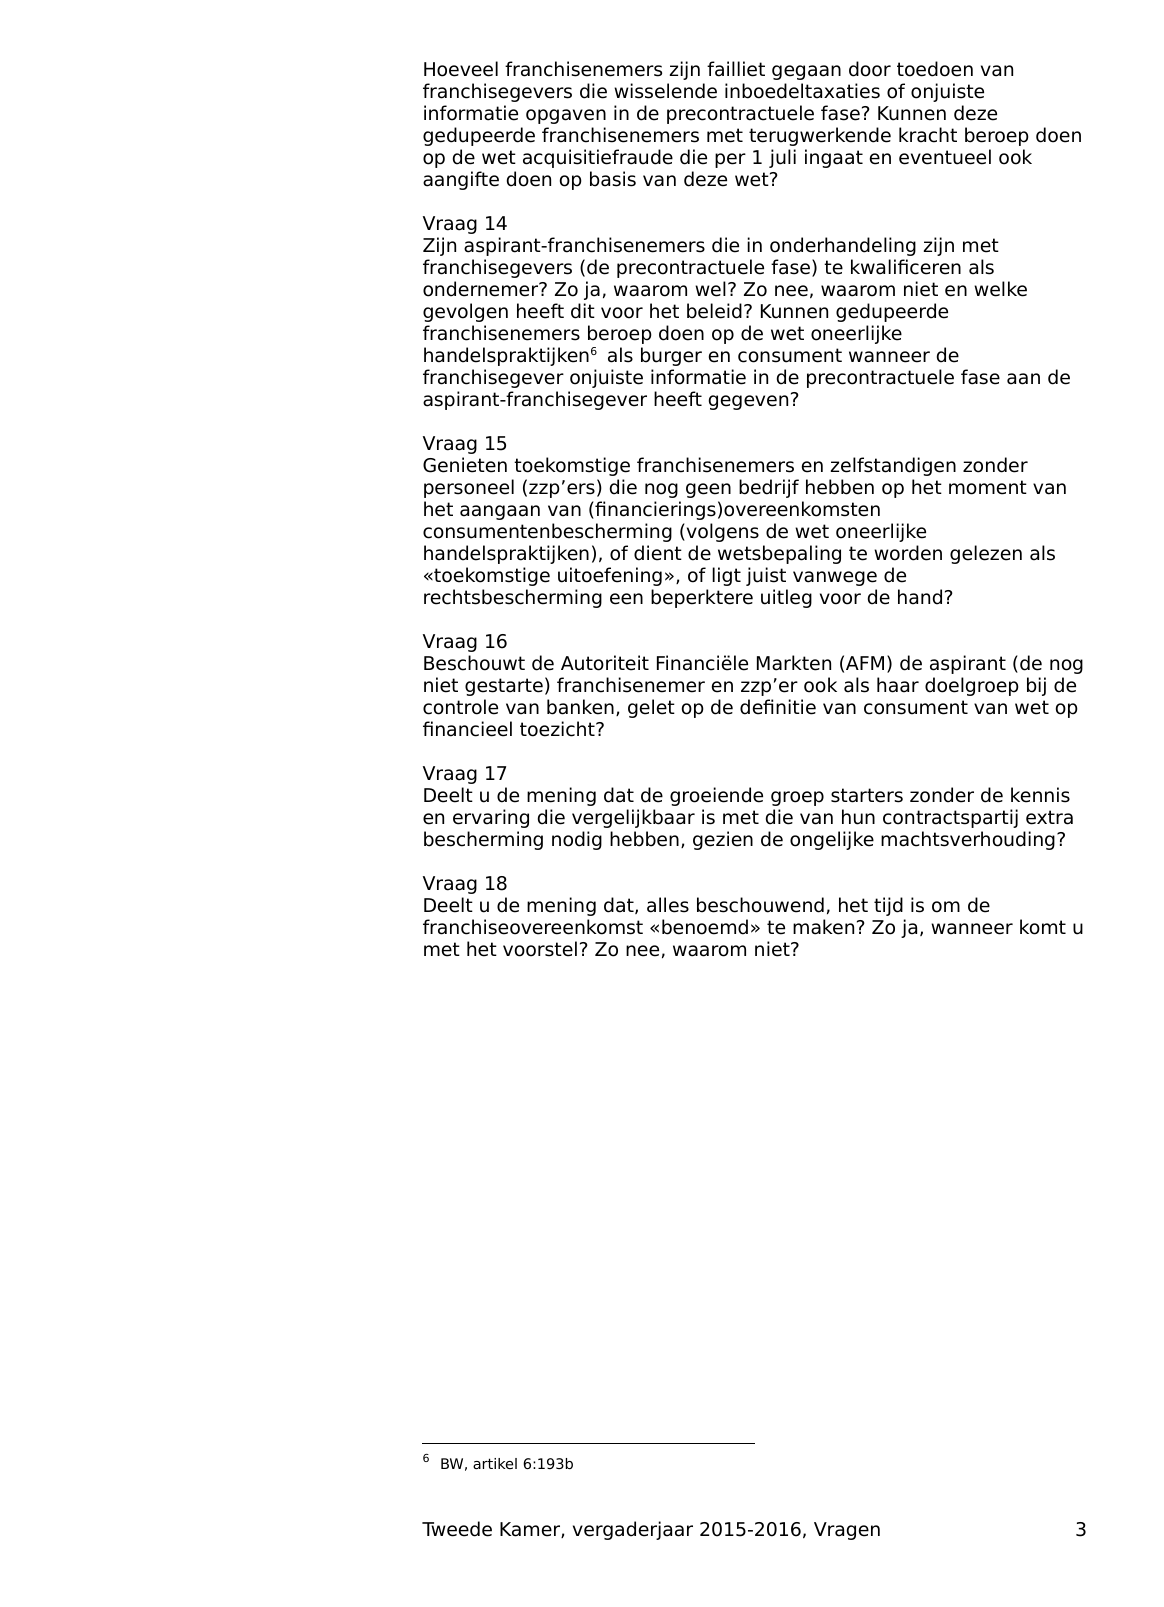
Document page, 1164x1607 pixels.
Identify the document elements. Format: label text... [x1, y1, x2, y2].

text Deelt u de mening dat, alles beschouwend, het tijd is om de franchiseovereenkomst «benoemd» te maken? Zo ja, wanneer komt u met het voorstel? Zo nee, waarom niet? [422, 895, 1087, 961]
text Beschouwt de Autoriteit Financiële Markten (AFM) de aspirant (de nog niet gestarte) franchisenemer en zzp’er ook als haar doelgroep bij de controle van banken, gelet op de definitie van consument van wet op financieel toezicht? [422, 653, 1087, 741]
text Vraag 16 [422, 631, 1087, 653]
text Zijn aspirant-franchisenemers die in onderhandeling zijn met franchisegevers (de precontractuele fase) te kwalificeren als ondernemer? Zo ja, waarom wel? Zo nee, waarom niet en welke gevolgen heeft dit voor het beleid? Kunnen gedupeerde franchisenemers beroep doen op de wet oneerlijke handelspraktijken als burger en consument wanneer de franchisegever onjuiste informatie in de precontractuele fase aan de aspirant-franchisegever heeft gegeven? [422, 235, 1087, 411]
text Vraag 14 [422, 213, 1087, 235]
text Vraag 18 [422, 873, 1087, 895]
text Vraag 15 [422, 433, 1087, 455]
text Vraag 17 [422, 763, 1087, 785]
text BW, artikel 6:193b [422, 1452, 1087, 1474]
text Deelt u de mening dat de groeiende groep starters zonder de kennis en ervaring die vergelijkbaar is met die van hun contractspartij extra bescherming nodig hebben, gezien de ongelijke machtsverhouding? [422, 785, 1087, 851]
text Hoeveel franchisenemers zijn failliet gegaan door toedoen van franchisegevers die wisselende inboedeltaxaties of onjuiste informatie opgaven in de precontractuele fase? Kunnen deze gedupeerde franchisenemers met terugwerkende kracht beroep doen op de wet acquisitiefraude die per 1 juli ingaat en eventueel ook aangifte doen op basis van deze wet? [422, 59, 1087, 191]
text Genieten toekomstige franchisenemers en zelfstandigen zonder personeel (zzp’ers) die nog geen bedrijf hebben op het moment van het aangaan van (financierings)overeenkomsten consumentenbescherming (volgens de wet oneerlijke handelspraktijken), of dient de wetsbepaling te worden gelezen als «toekomstige uitoefening», of ligt juist vanwege de rechtsbescherming een beperktere uitleg voor de hand? [422, 455, 1087, 609]
